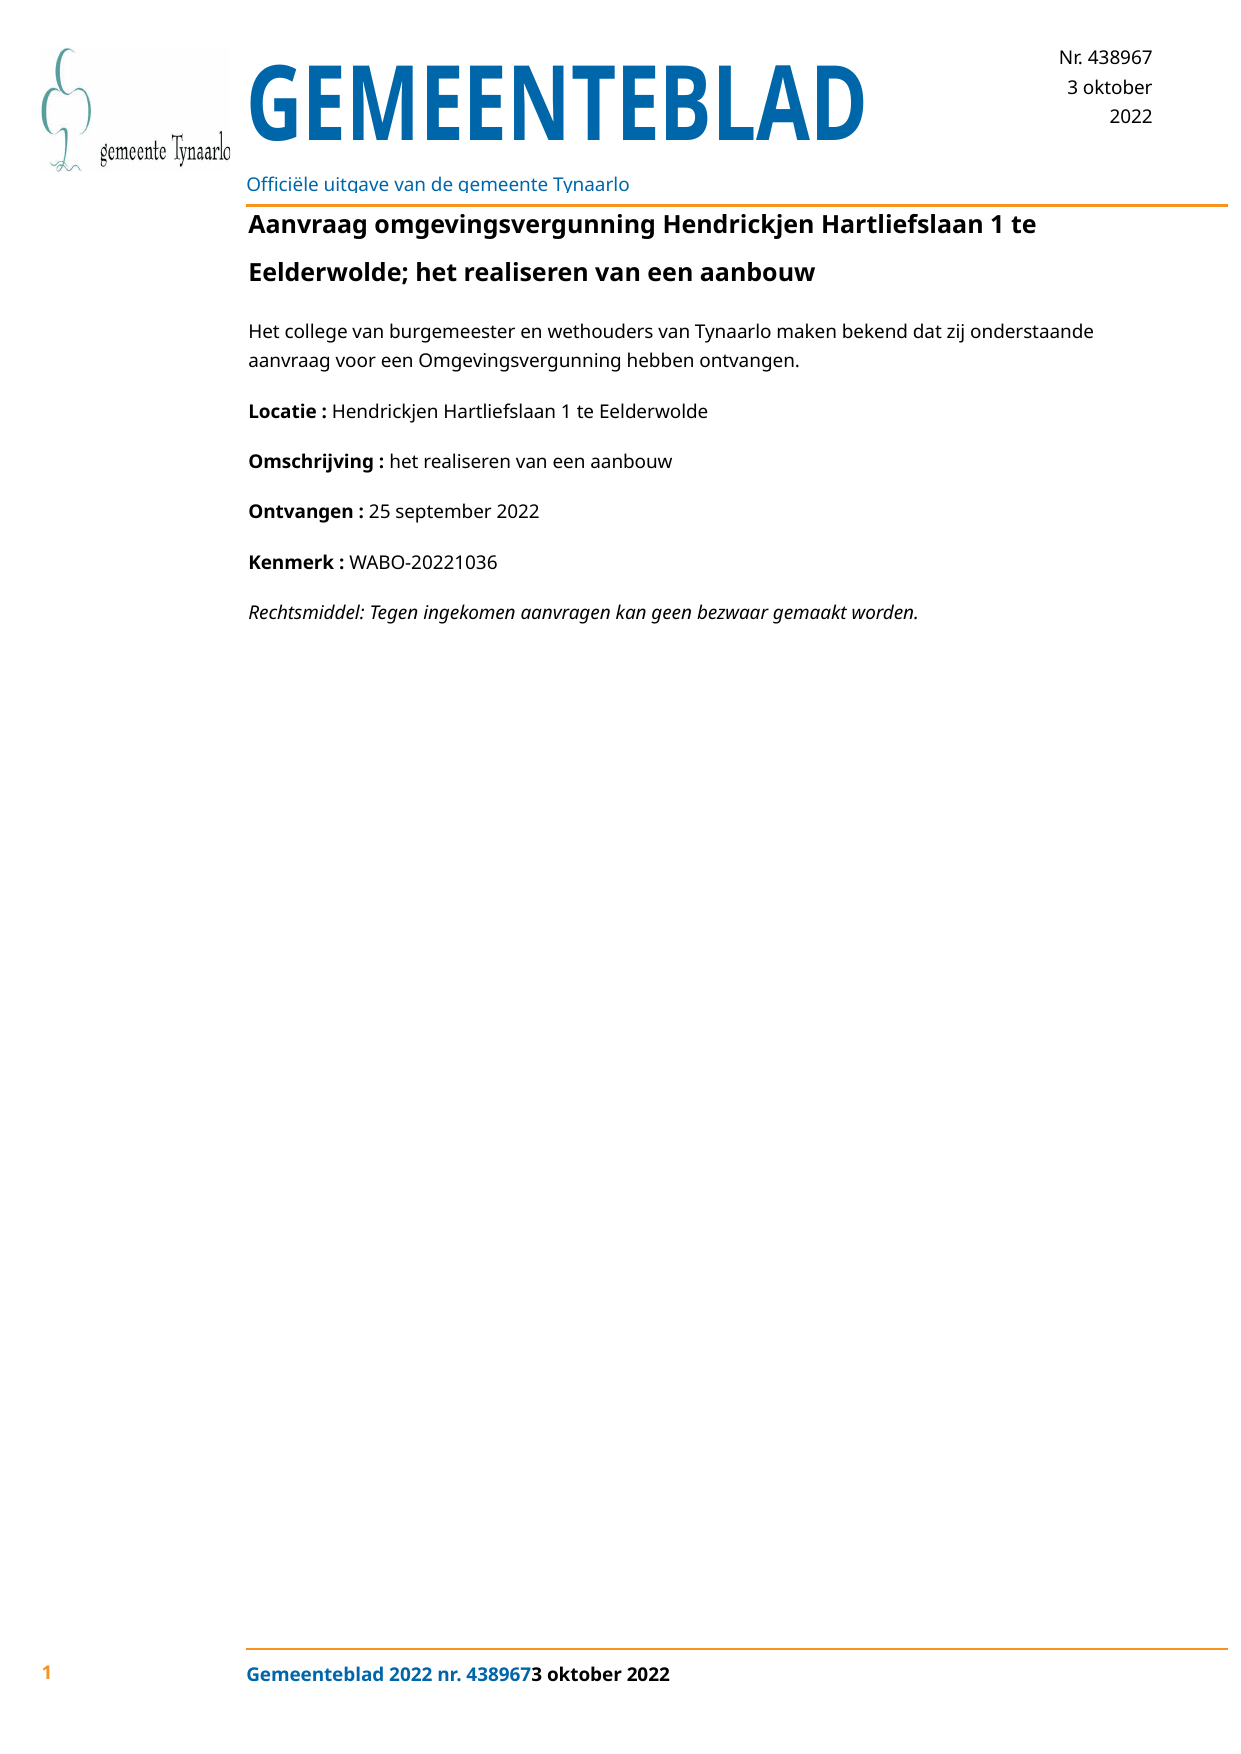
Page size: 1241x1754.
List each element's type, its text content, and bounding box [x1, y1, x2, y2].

text Kenmerk : WABO-20221036 [248, 549, 1152, 575]
picture [41, 47, 231, 172]
text Omschrijving : het realiseren van een aanbouw [248, 448, 1152, 474]
text Aanvraag omgevingsvergunning Hendrickjen Hartliefslaan 1 te Eelderwolde; het realiseren van een aanbouw [248, 207, 1152, 288]
text Locatie : Hendrickjen Hartliefslaan 1 te Eelderwolde [248, 398, 1152, 424]
text Het college van burgemeester en wethouders van Tynaarlo maken bekend dat zij onderstaande aanvraag voor een Omgevingsvergunning hebben ontvangen. [248, 318, 1152, 373]
text Rechtsmiddel: Tegen ingekomen aanvragen kan geen bezwaar gemaakt worden. [248, 599, 1152, 625]
text Ontvangen : 25 september 2022 [248, 499, 1152, 524]
